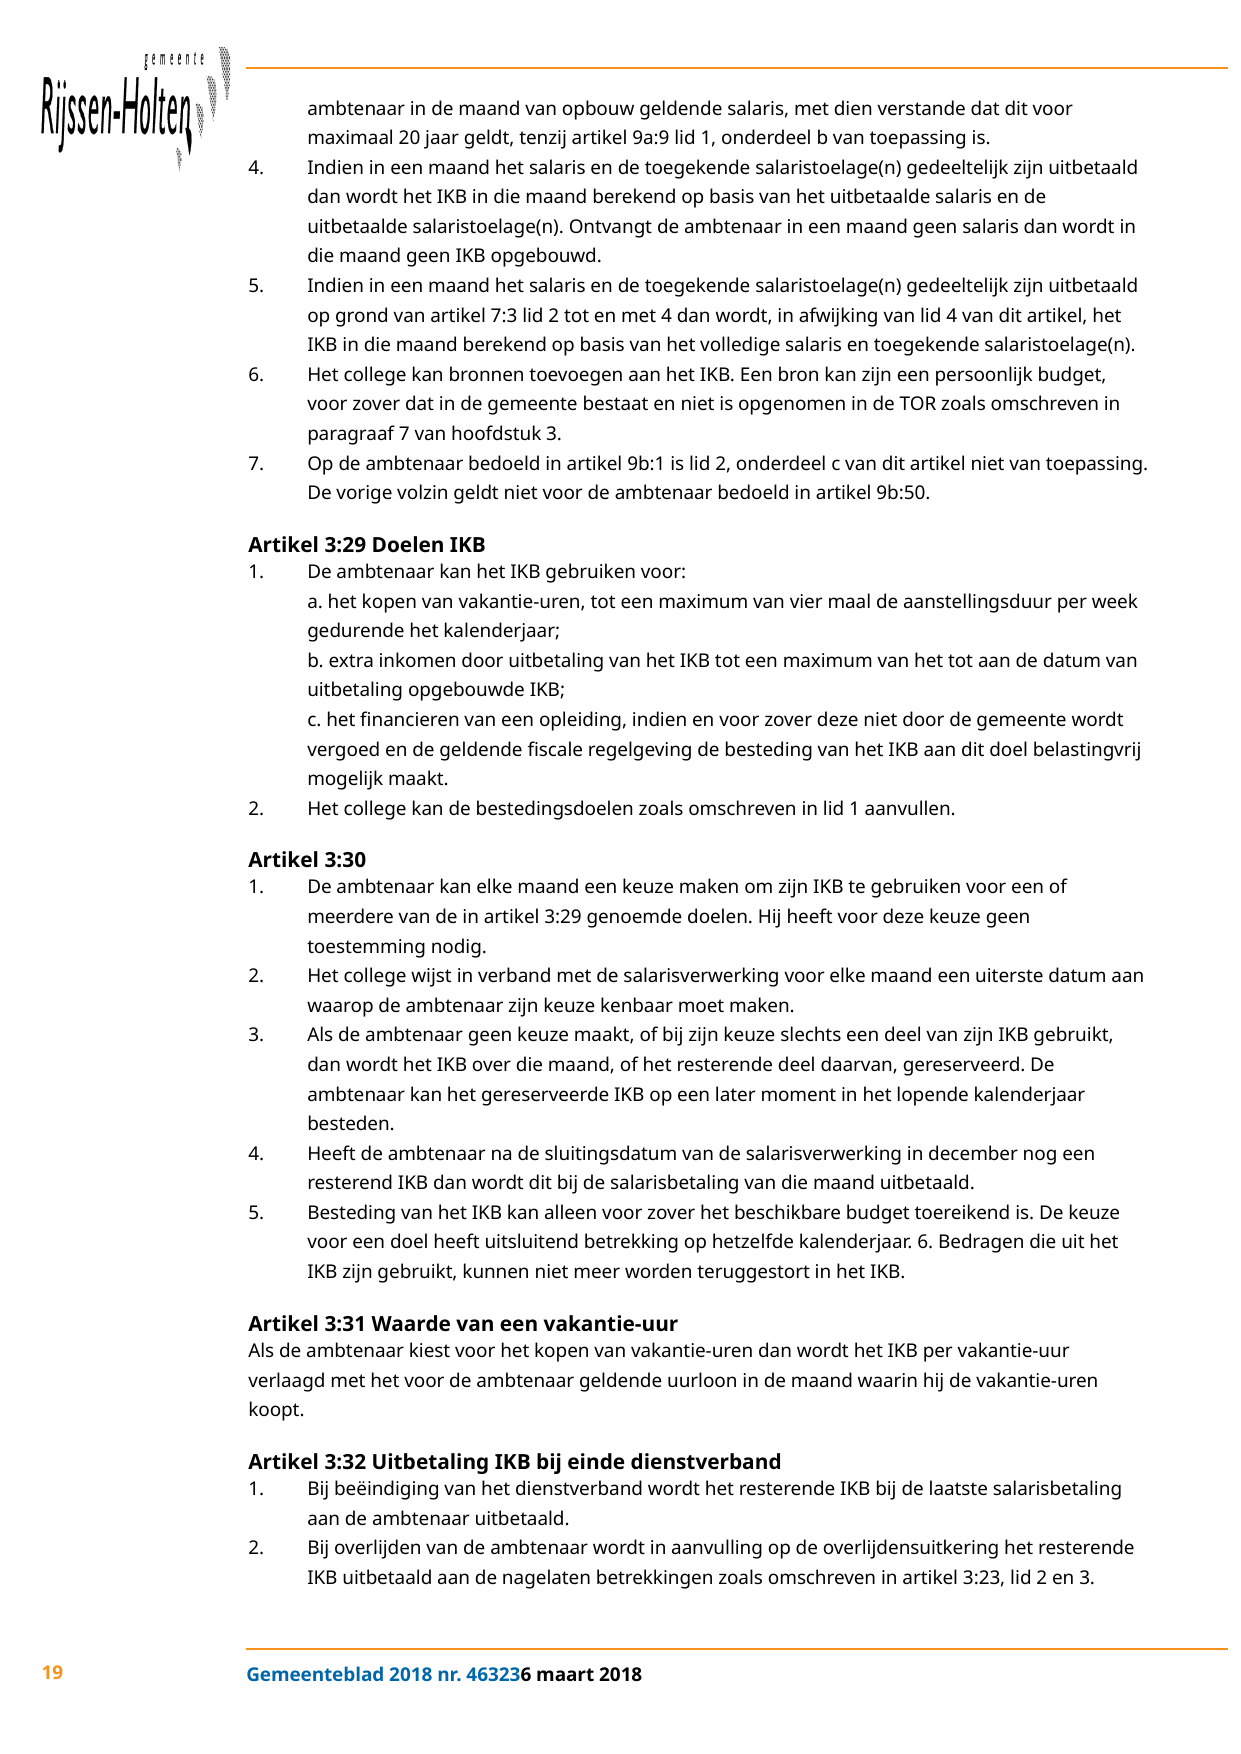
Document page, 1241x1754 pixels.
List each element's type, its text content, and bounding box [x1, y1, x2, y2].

list ambtenaar in de maand van opbouw geldende salaris, met dien verstande dat dit voor maximaal 20 jaar geldt, tenzij artikel 9a:9 lid 1, onderdeel b van toepassing is. [248, 95, 1152, 150]
text Als de ambtenaar kiest voor het kopen van vakantie-uren dan wordt het IKB per vakantie-uur verlaagd met het voor de ambtenaar geldende uurloon in de maand waarin hij de vakantie-uren koopt. [248, 1337, 1152, 1422]
picture [41, 47, 231, 172]
list Indien in een maand het salaris en de toegekende salaristoelage(n) gedeeltelijk zijn uitbetaald dan wordt het IKB in die maand berekend op basis van het uitbetaalde salaris en de uitbetaalde salaristoelage(n). Ontvangt de ambtenaar in een maand geen salaris dan wordt in die maand geen IKB opgebouwd. [248, 154, 1152, 268]
list a. het kopen van vakantie-uren, tot een maximum van vier maal de aanstellingsduur per week gedurende het kalenderjaar; [248, 588, 1152, 643]
list Als de ambtenaar geen keuze maakt, of bij zijn keuze slechts een deel van zijn IKB gebruikt, dan wordt het IKB over die maand, of het resterende deel daarvan, gereserveerd. De ambtenaar kan het gereserveerde IKB op een later moment in het lopende kalenderjaar besteden. [248, 1022, 1152, 1136]
list De ambtenaar kan het IKB gebruiken voor: [248, 558, 1152, 584]
text Artikel 3:31 Waarde van een vakantie-uur [248, 1309, 1152, 1337]
list Het college wijst in verband met de salarisverwerking voor elke maand een uiterste datum aan waarop de ambtenaar zijn keuze kenbaar moet maken. [248, 962, 1152, 1018]
text Artikel 3:32 Uitbetaling IKB bij einde dienstverband [248, 1447, 1152, 1475]
list Heeft de ambtenaar na de sluitingsdatum van de salarisverwerking in december nog een resterend IKB dan wordt dit bij de salarisbetaling van die maand uitbetaald. [248, 1140, 1152, 1195]
list De ambtenaar kan elke maand een keuze maken om zijn IKB te gebruiken voor een of meerdere van de in artikel 3:29 genoemde doelen. Hij heeft voor deze keuze geen toestemming nodig. [248, 874, 1152, 959]
list b. extra inkomen door uitbetaling van het IKB tot een maximum van het tot aan de datum van uitbetaling opgebouwde IKB; [248, 647, 1152, 702]
list Besteding van het IKB kan alleen voor zover het beschikbare budget toereikend is. De keuze voor een doel heeft uitsluitend betrekking op hetzelfde kalenderjaar. 6. Bedragen die uit het IKB zijn gebruikt, kunnen niet meer worden teruggestort in het IKB. [248, 1199, 1152, 1284]
list Bij overlijden van de ambtenaar wordt in aanvulling op de overlijdensuitkering het resterende IKB uitbetaald aan de nagelaten betrekkingen zoals omschreven in artikel 3:23, lid 2 en 3. [248, 1534, 1152, 1590]
list Indien in een maand het salaris en de toegekende salaristoelage(n) gedeeltelijk zijn uitbetaald op grond van artikel 7:3 lid 2 tot en met 4 dan wordt, in afwijking van lid 4 van dit artikel, het IKB in die maand berekend op basis van het volledige salaris en toegekende salaristoelage(n). [248, 272, 1152, 357]
list Het college kan de bestedingsdoelen zoals omschreven in lid 1 aanvullen. [248, 795, 1152, 821]
text Artikel 3:30 [248, 845, 1152, 874]
list Het college kan bronnen toevoegen aan het IKB. Een bron kan zijn een persoonlijk budget, voor zover dat in de gemeente bestaat en niet is opgenomen in de TOR zoals omschreven in paragraaf 7 van hoofdstuk 3. [248, 361, 1152, 446]
list c. het financieren van een opleiding, indien en voor zover deze niet door de gemeente wordt vergoed en de geldende fiscale regelgeving de besteding van het IKB aan dit doel belastingvrij mogelijk maakt. [248, 706, 1152, 791]
text Artikel 3:29 Doelen IKB [248, 530, 1152, 558]
list Bij beëindiging van het dienstverband wordt het resterende IKB bij de laatste salarisbetaling aan de ambtenaar uitbetaald. [248, 1475, 1152, 1531]
list Op de ambtenaar bedoeld in artikel 9b:1 is lid 2, onderdeel c van dit artikel niet van toepassing. De vorige volzin geldt niet voor de ambtenaar bedoeld in artikel 9b:50. [248, 450, 1152, 505]
